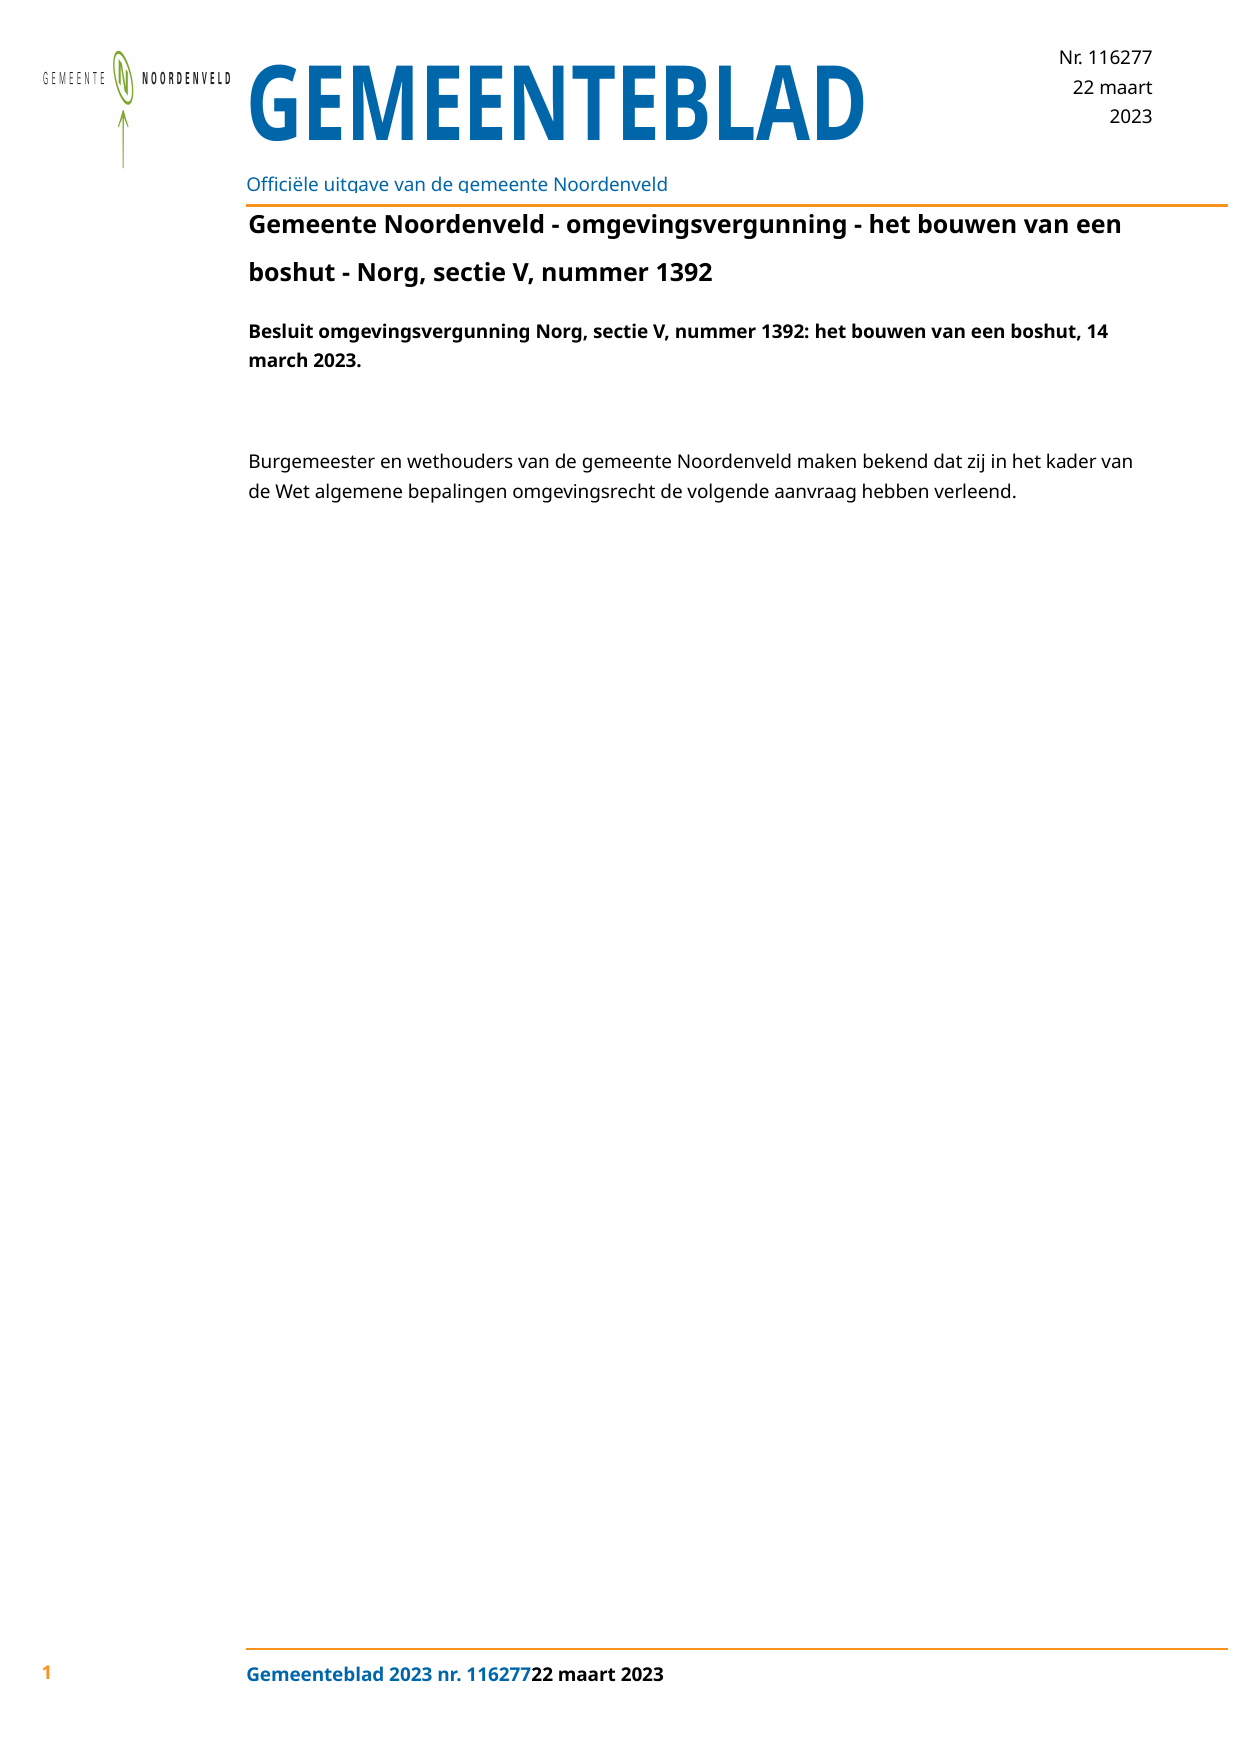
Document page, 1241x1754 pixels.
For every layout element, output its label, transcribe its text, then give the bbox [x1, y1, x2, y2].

picture [41, 47, 231, 172]
text Besluit omgevingsvergunning Norg, sectie V, nummer 1392: het bouwen van een boshut, 14 march 2023. [248, 318, 1152, 373]
text Gemeente Noordenveld - omgevingsvergunning - het bouwen van een boshut - Norg, sectie V, nummer 1392 [248, 207, 1152, 288]
text Burgemeester en wethouders van de gemeente Noordenveld maken bekend dat zij in het kader van de Wet algemene bepalingen omgevingsrecht de volgende aanvraag hebben verleend. [248, 448, 1152, 504]
